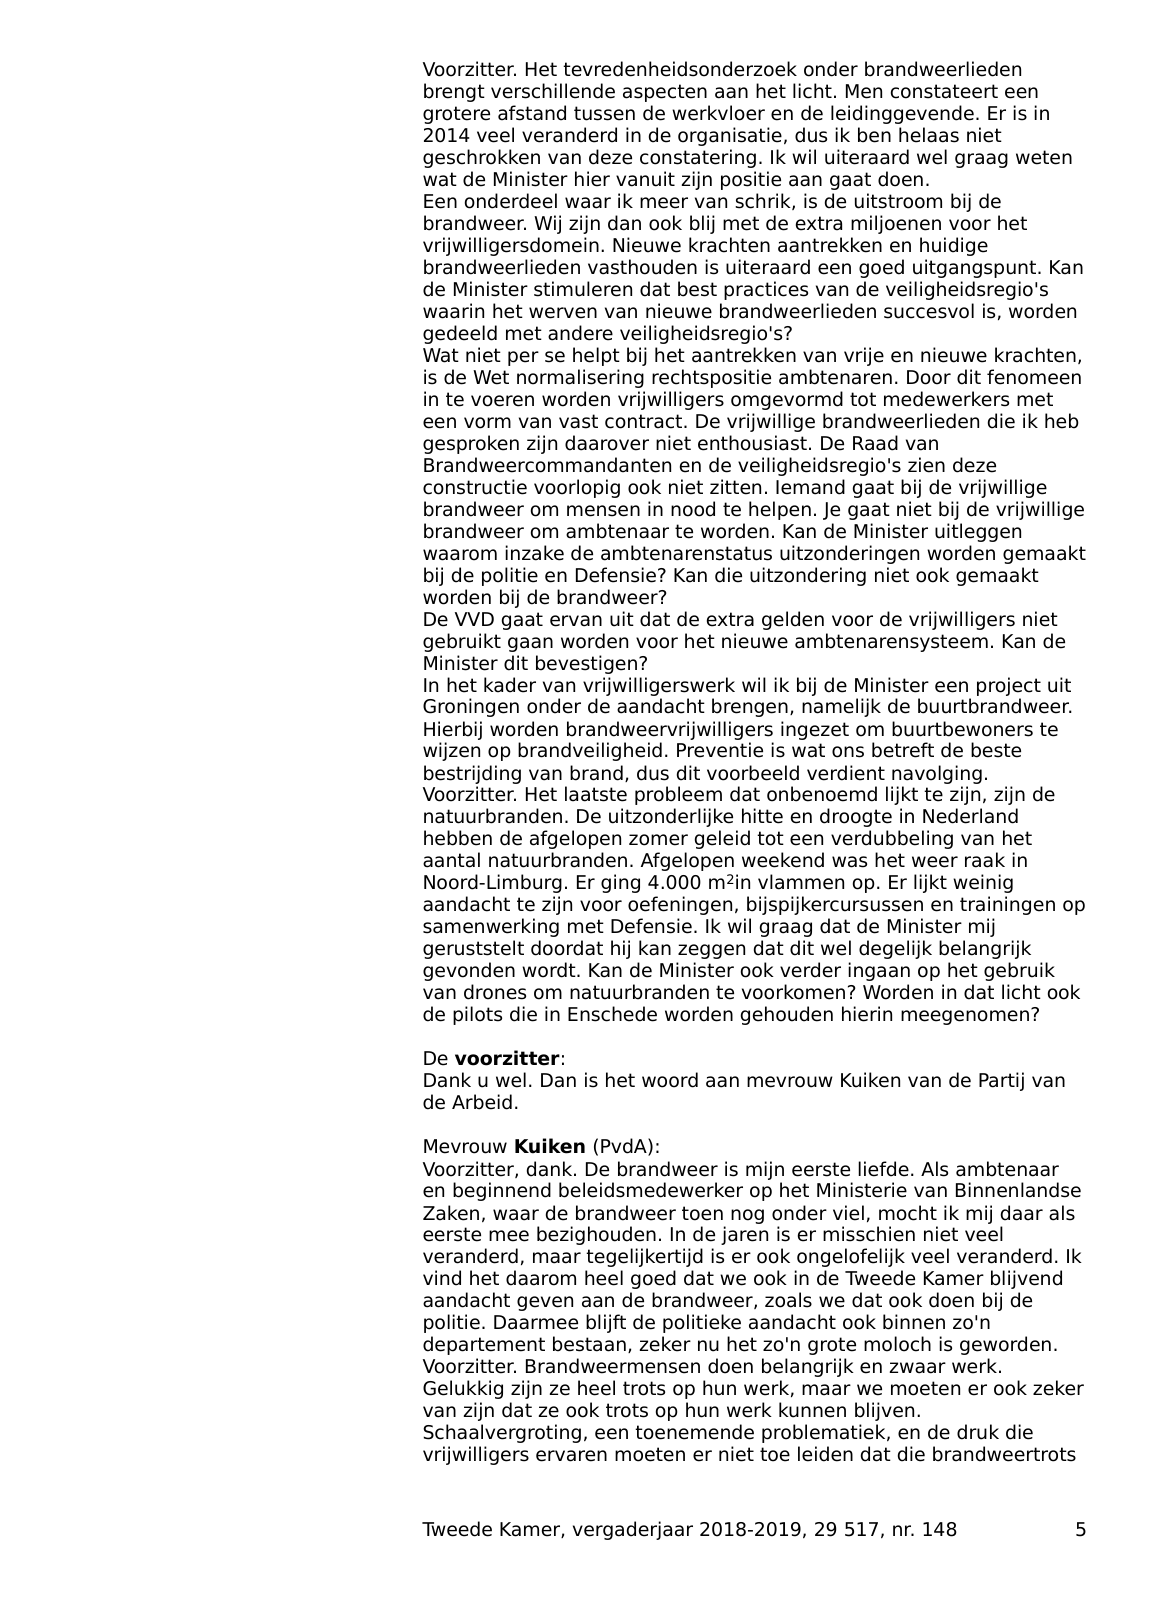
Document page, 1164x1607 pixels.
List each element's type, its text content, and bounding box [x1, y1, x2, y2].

text Voorzitter. Het tevredenheidsonderzoek onder brandweerlieden brengt verschillende aspecten aan het licht. Men constateert een grotere afstand tussen de werkvloer en de leidinggevende. Er is in 2014 veel veranderd in de organisatie, dus ik ben helaas niet geschrokken van deze constatering. Ik wil uiteraard wel graag weten wat de Minister hier vanuit zijn positie aan gaat doen. [422, 59, 1087, 191]
text Wat niet per se helpt bij het aantrekken van vrije en nieuwe krachten, is de Wet normalisering rechtspositie ambtenaren. Door dit fenomeen in te voeren worden vrijwilligers omgevormd tot medewerkers met een vorm van vast contract. De vrijwillige brandweerlieden die ik heb gesproken zijn daarover niet enthousiast. De Raad van Brandweercommandanten en de veiligheidsregio's zien deze constructie voorlopig ook niet zitten. Iemand gaat bij de vrijwillige brandweer om mensen in nood te helpen. Je gaat niet bij de vrijwillige brandweer om ambtenaar te worden. Kan de Minister uitleggen waarom inzake de ambtenarenstatus uitzonderingen worden gemaakt bij de politie en Defensie? Kan die uitzondering niet ook gemaakt worden bij de brandweer? [422, 345, 1087, 608]
text De VVD gaat ervan uit dat de extra gelden voor de vrijwilligers niet gebruikt gaan worden voor het nieuwe ambtenarensysteem. Kan de Minister dit bevestigen? [422, 608, 1087, 674]
text Een onderdeel waar ik meer van schrik, is de uitstroom bij de brandweer. Wij zijn dan ook blij met de extra miljoenen voor het vrijwilligersdomein. Nieuwe krachten aantrekken en huidige brandweerlieden vasthouden is uiteraard een goed uitgangspunt. Kan de Minister stimuleren dat best practices van de veiligheidsregio's waarin het werven van nieuwe brandweerlieden succesvol is, worden gedeeld met andere veiligheidsregio's? [422, 191, 1087, 345]
text Voorzitter. Het laatste probleem dat onbenoemd lijkt te zijn, zijn de natuurbranden. De uitzonderlijke hitte en droogte in Nederland hebben de afgelopen zomer geleid tot een verdubbeling van het aantal natuurbranden. Afgelopen weekend was het weer raak in Noord-Limburg. Er ging 4.000 m2in vlammen op. Er lijkt weinig aandacht te zijn voor oefeningen, bijspijkercursussen en trainingen op samenwerking met Defensie. Ik wil graag dat de Minister mij geruststelt doordat hij kan zeggen dat dit wel degelijk belangrijk gevonden wordt. Kan de Minister ook verder ingaan op het gebruik van drones om natuurbranden te voorkomen? Worden in dat licht ook de pilots die in Enschede worden gehouden hierin meegenomen? [422, 784, 1087, 1026]
text In het kader van vrijwilligerswerk wil ik bij de Minister een project uit Groningen onder de aandacht brengen, namelijk de buurtbrandweer. Hierbij worden brandweervrijwilligers ingezet om buurtbewoners te wijzen op brandveiligheid. Preventie is wat ons betreft de beste bestrijding van brand, dus dit voorbeeld verdient navolging. [422, 674, 1087, 784]
text De voorzitter: [422, 1048, 1087, 1070]
text Dank u wel. Dan is het woord aan mevrouw Kuiken van de Partij van de Arbeid. [422, 1070, 1087, 1114]
text Voorzitter. Brandweermensen doen belangrijk en zwaar werk. Gelukkig zijn ze heel trots op hun werk, maar we moeten er ook zeker van zijn dat ze ook trots op hun werk kunnen blijven. Schaalvergroting, een toenemende problematiek, en de druk die vrijwilligers ervaren moeten er niet toe leiden dat die brandweertrots [422, 1356, 1087, 1466]
text Voorzitter, dank. De brandweer is mijn eerste liefde. Als ambtenaar en beginnend beleidsmedewerker op het Ministerie van Binnenlandse Zaken, waar de brandweer toen nog onder viel, mocht ik mij daar als eerste mee bezighouden. In de jaren is er misschien niet veel veranderd, maar tegelijkertijd is er ook ongelofelijk veel veranderd. Ik vind het daarom heel goed dat we ook in de Tweede Kamer blijvend aandacht geven aan de brandweer, zoals we dat ook doen bij de politie. Daarmee blijft de politieke aandacht ook binnen zo'n departement bestaan, zeker nu het zo'n grote moloch is geworden. [422, 1158, 1087, 1356]
text Mevrouw Kuiken (PvdA): [422, 1136, 1087, 1158]
